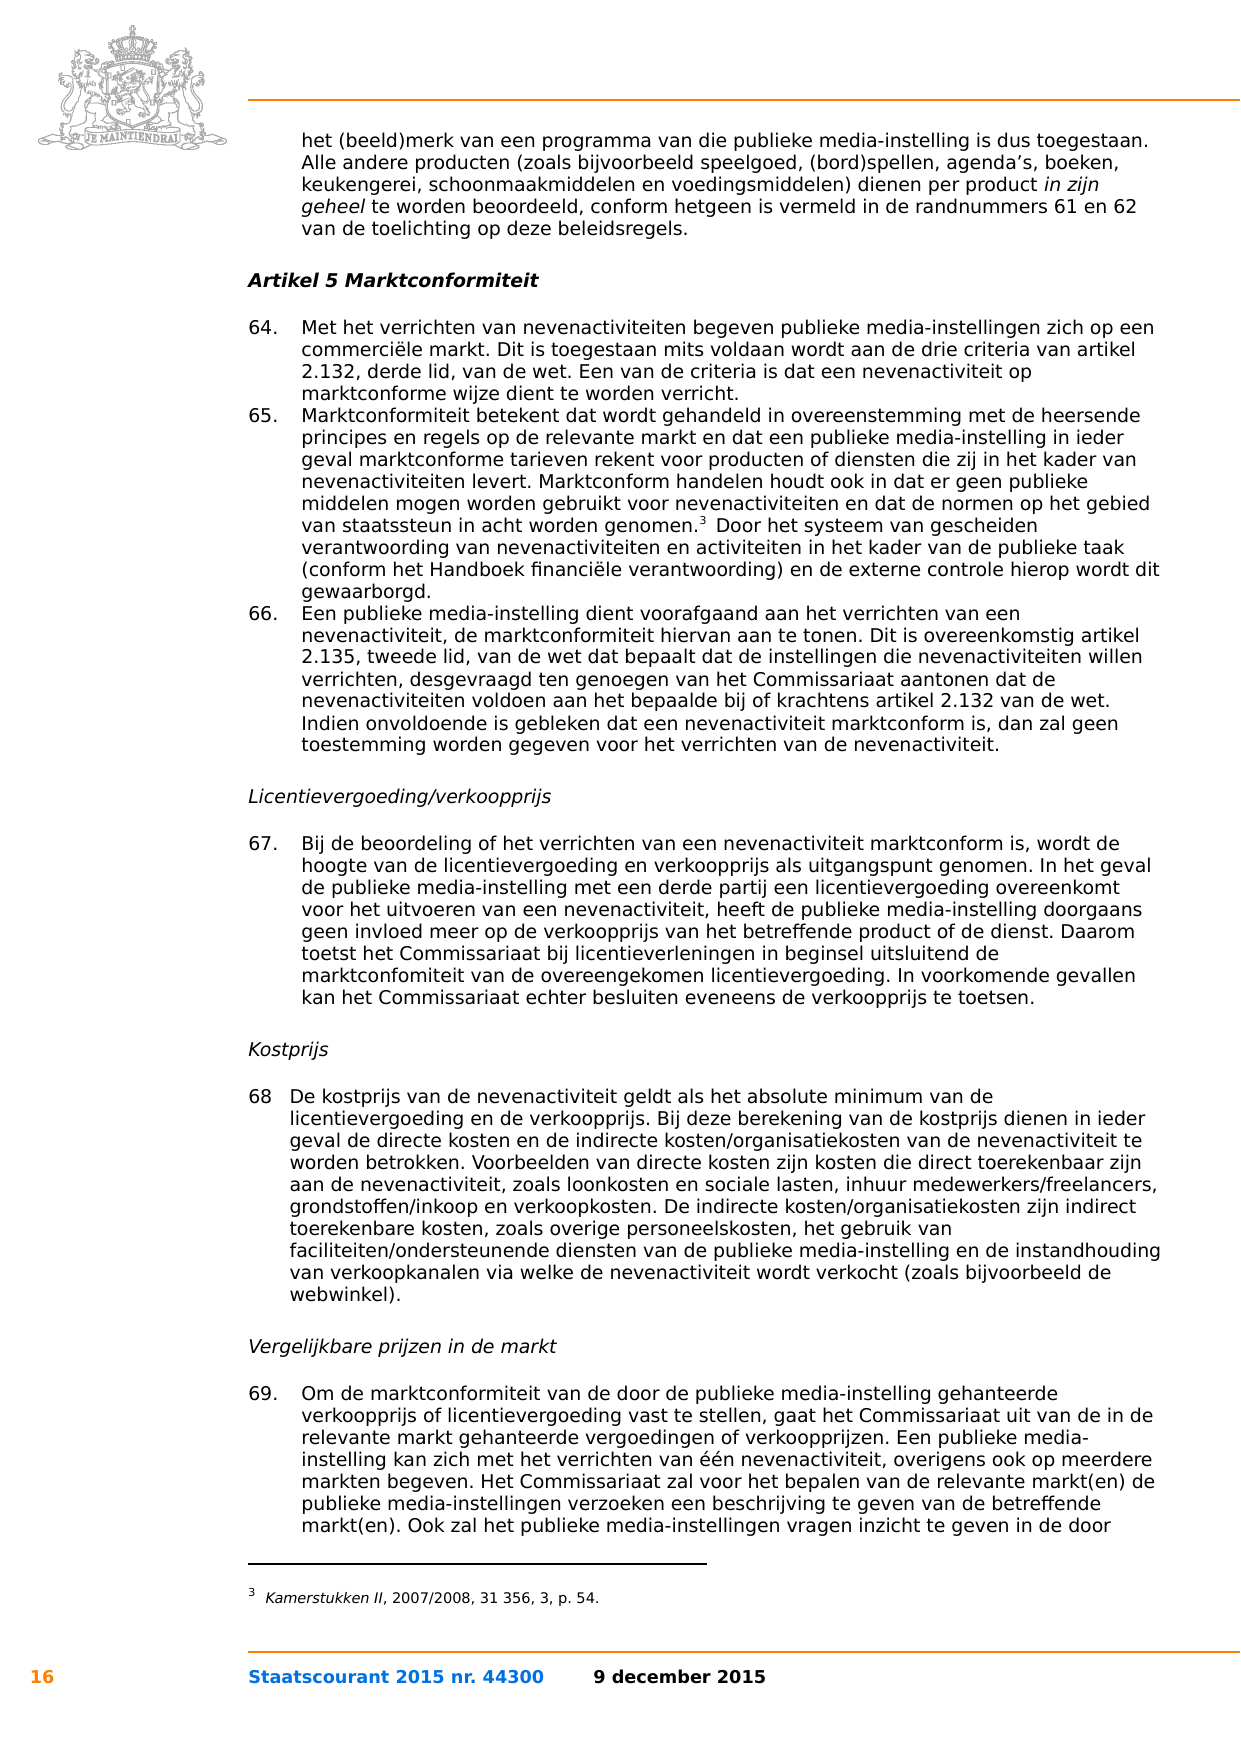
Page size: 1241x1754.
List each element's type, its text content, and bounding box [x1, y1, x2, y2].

subtitle Vergelijkbare prijzen in de markt [248, 1336, 1163, 1358]
text Kamerstukken II, 2007/2008, 31 356, 3, p. 54. [248, 1586, 1163, 1608]
text 68 De kostprijs van de nevenactiviteit geldt als het absolute minimum van de licentievergoeding en de verkoopprijs. Bij deze berekening van de kostprijs dienen in ieder geval de directe kosten en de indirecte kosten/organisatiekosten van de nevenactiviteit te worden betrokken. Voorbeelden van directe kosten zijn kosten die direct toerekenbaar zijn aan de nevenactiviteit, zoals loonkosten en sociale lasten, inhuur medewerkers/freelancers, grondstoffen/inkoop en verkoopkosten. De indirecte kosten/organisatiekosten zijn indirect toerekenbare kosten, zoals overige personeelskosten, het gebruik van faciliteiten/ondersteunende diensten van de publieke media-instelling en de instandhouding van verkoopkanalen via welke de nevenactiviteit wordt verkocht (zoals bijvoorbeeld de webwinkel). [248, 1086, 1163, 1306]
subtitle Kostprijs [248, 1039, 1163, 1061]
text 67. Bij de beoordeling of het verrichten van een nevenactiviteit marktconform is, wordt de hoogte van de licentievergoeding en verkoopprijs als uitgangspunt genomen. In het geval de publieke media-instelling met een derde partij een licentievergoeding overeenkomt voor het uitvoeren van een nevenactiviteit, heeft de publieke media-instelling doorgaans geen invloed meer op de verkoopprijs van het betreffende product of de dienst. Daarom toetst het Commissariaat bij licentieverleningen in beginsel uitsluitend de marktconfomiteit van de overeengekomen licentievergoeding. In voorkomende gevallen kan het Commissariaat echter besluiten eveneens de verkoopprijs te toetsen. [248, 833, 1163, 1009]
text 66. Een publieke media-instelling dient voorafgaand aan het verrichten van een nevenactiviteit, de marktconformiteit hiervan aan te tonen. Dit is overeenkomstig artikel 2.135, tweede lid, van de wet dat bepaalt dat de instellingen die nevenactiviteiten willen verrichten, desgevraagd ten genoegen van het Commissariaat aantonen dat de nevenactiviteiten voldoen aan het bepaalde bij of krachtens artikel 2.132 van de wet. Indien onvoldoende is gebleken dat een nevenactiviteit marktconform is, dan zal geen toestemming worden gegeven voor het verrichten van de nevenactiviteit. [248, 602, 1163, 756]
text 65. Marktconformiteit betekent dat wordt gehandeld in overeenstemming met de heersende principes en regels op de relevante markt en dat een publieke media-instelling in ieder geval marktconforme tarieven rekent voor producten of diensten die zij in het kader van nevenactiviteiten levert. Marktconform handelen houdt ook in dat er geen publieke middelen mogen worden gebruikt voor nevenactiviteiten en dat de normen op het gebied van staatssteun in acht worden genomen. Door het systeem van gescheiden verantwoording van nevenactiviteiten en activiteiten in het kader van de publieke taak (conform het Handboek financiële verantwoording) en de externe controle hierop wordt dit gewaarborgd. [248, 405, 1163, 602]
subtitle Licentievergoeding/verkoopprijs [248, 786, 1163, 808]
text 64. Met het verrichten van nevenactiviteiten begeven publieke media-instellingen zich op een commerciële markt. Dit is toegestaan mits voldaan wordt aan de drie criteria van artikel 2.132, derde lid, van de wet. Een van de criteria is dat een nevenactiviteit op marktconforme wijze dient te worden verricht. [248, 317, 1163, 405]
text 69. Om de marktconformiteit van de door de publieke media-instelling gehanteerde verkoopprijs of licentievergoeding vast te stellen, gaat het Commissariaat uit van de in de relevante markt gehanteerde vergoedingen of verkoopprijzen. Een publieke media-instelling kan zich met het verrichten van één nevenactiviteit, overigens ook op meerdere markten begeven. Het Commissariaat zal voor het bepalen van de relevante markt(en) de publieke media-instellingen verzoeken een beschrijving te geven van de betreffende markt(en). Ook zal het publieke media-instellingen vragen inzicht te geven in de door [248, 1383, 1163, 1537]
picture [38, 25, 227, 150]
text het (beeld)merk van een programma van die publieke media-instelling is dus toegestaan. Alle andere producten (zoals bijvoorbeeld speelgoed, (bord)spellen, agenda’s, boeken, keukengerei, schoonmaakmiddelen en voedingsmiddelen) dienen per product in zijn geheel te worden beoordeeld, conform hetgeen is vermeld in de randnummers 61 en 62 van de toelichting op deze beleidsregels. [248, 130, 1163, 240]
subtitle Artikel 5 Marktconformiteit [248, 270, 1163, 292]
